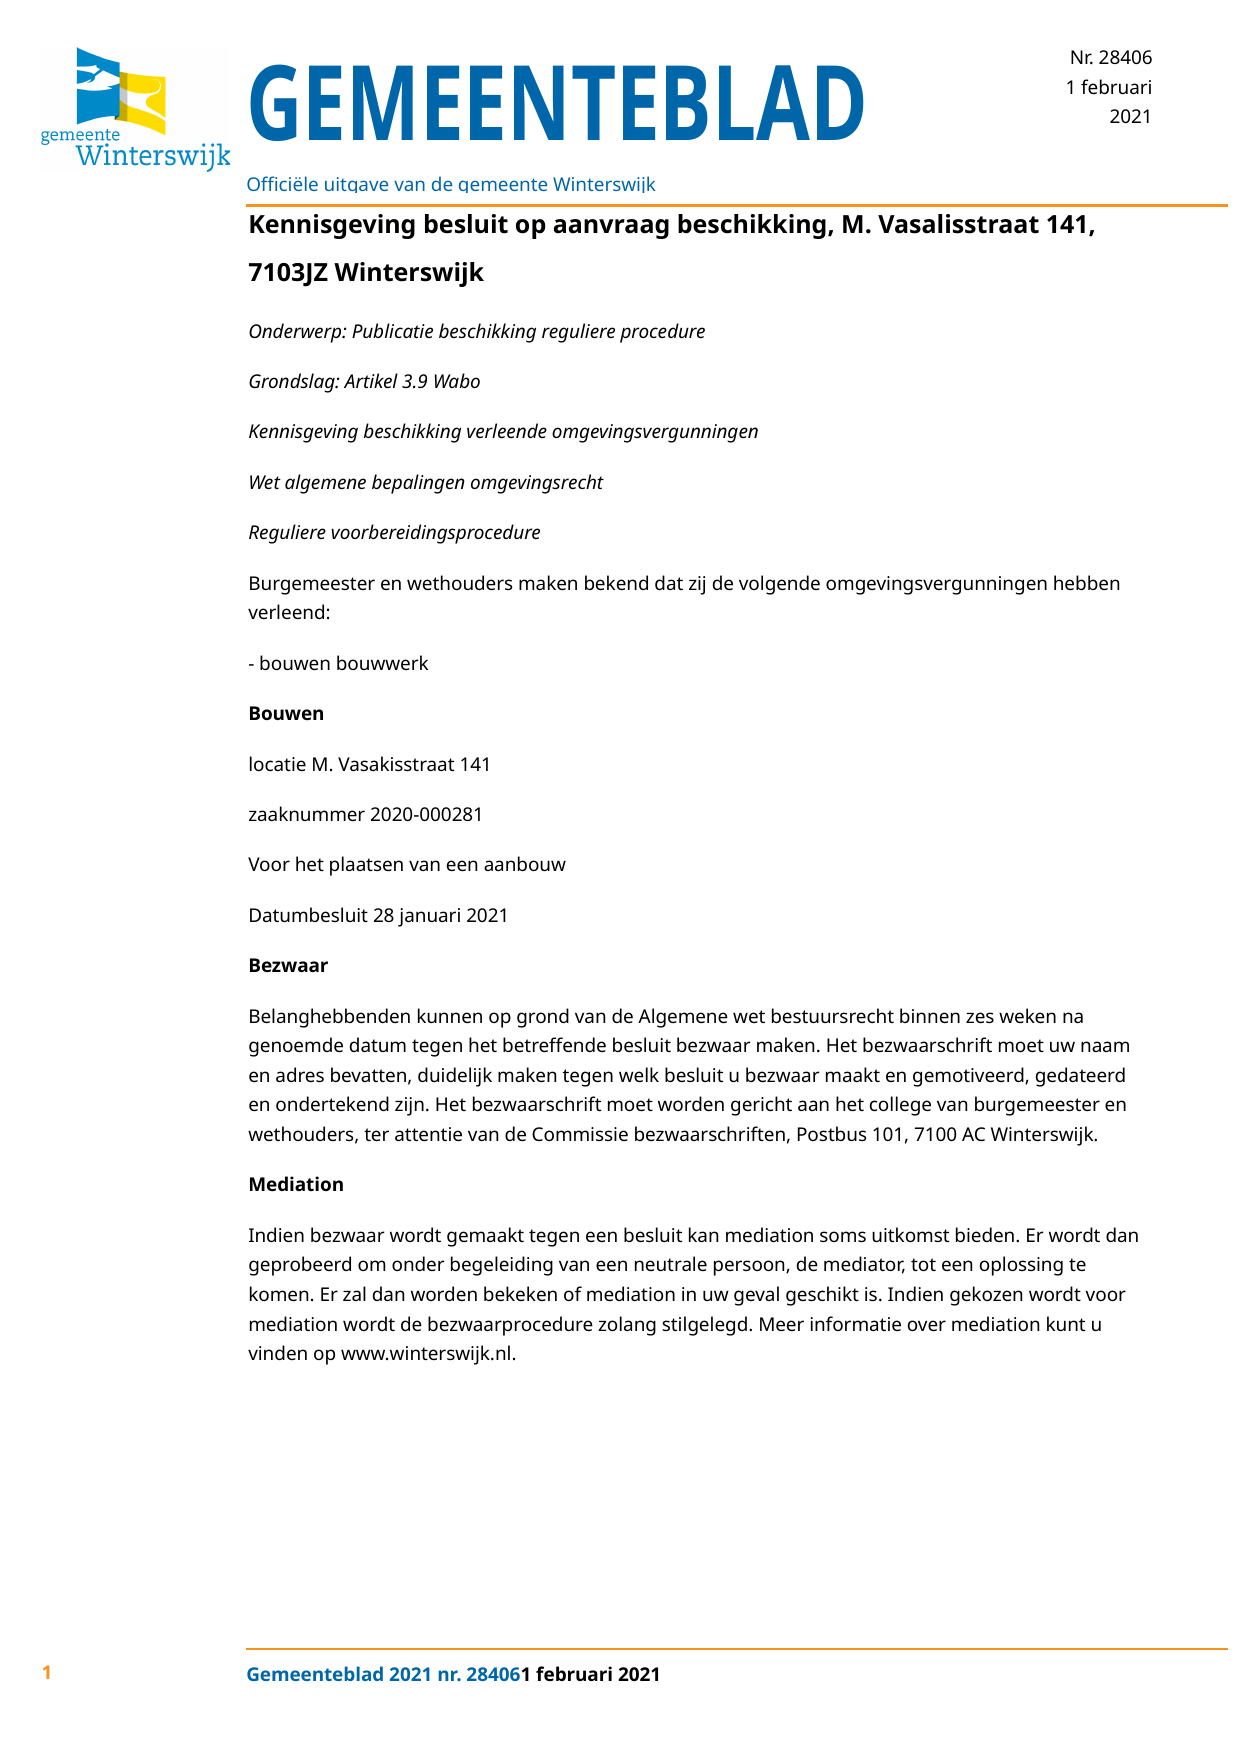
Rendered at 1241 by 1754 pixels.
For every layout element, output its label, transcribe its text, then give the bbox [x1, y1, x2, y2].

text Bouwen [248, 700, 1152, 726]
text Indien bezwaar wordt gemaakt tegen een besluit kan mediation soms uitkomst bieden. Er wordt dan geprobeerd om onder begeleiding van een neutrale persoon, de mediator, tot een oplossing te komen. Er zal dan worden bekeken of mediation in uw geval geschikt is. Indien gekozen wordt voor mediation wordt de bezwaarprocedure zolang stilgelegd. Meer informatie over mediation kunt u vinden op www.winterswijk.nl. [248, 1222, 1152, 1366]
text Wet algemene bepalingen omgevingsrecht [248, 469, 1152, 495]
text zaaknummer 2020-000281 [248, 801, 1152, 827]
text Datumbesluit 28 januari 2021 [248, 902, 1152, 928]
text Voor het plaatsen van een aanbouw [248, 852, 1152, 877]
text Burgemeester en wethouders maken bekend dat zij de volgende omgevingsvergunningen hebben verleend: [248, 570, 1152, 625]
text Kennisgeving besluit op aanvraag beschikking, M. Vasalisstraat 141, 7103JZ Winterswijk [248, 207, 1152, 288]
picture [41, 47, 231, 172]
text - bouwen bouwwerk [248, 650, 1152, 676]
text Onderwerp: Publicatie beschikking reguliere procedure [248, 318, 1152, 344]
text Reguliere voorbereidingsprocedure [248, 519, 1152, 545]
text locatie M. Vasakisstraat 141 [248, 751, 1152, 777]
text Belanghebbenden kunnen op grond van de Algemene wet bestuursrecht binnen zes weken na genoemde datum tegen het betreffende besluit bezwaar maken. Het bezwaarschrift moet uw naam en adres bevatten, duidelijk maken tegen welk besluit u bezwaar maakt en gemotiveerd, gedateerd en ondertekend zijn. Het bezwaarschrift moet worden gericht aan het college van burgemeester en wethouders, ter attentie van de Commissie bezwaarschriften, Postbus 101, 7100 AC Winterswijk. [248, 1003, 1152, 1147]
text Bezwaar [248, 952, 1152, 978]
text Mediation [248, 1172, 1152, 1197]
picture [225, 153, 231, 162]
text Grondslag: Artikel 3.9 Wabo [248, 368, 1152, 394]
text Kennisgeving beschikking verleende omgevingsvergunningen [248, 419, 1152, 444]
